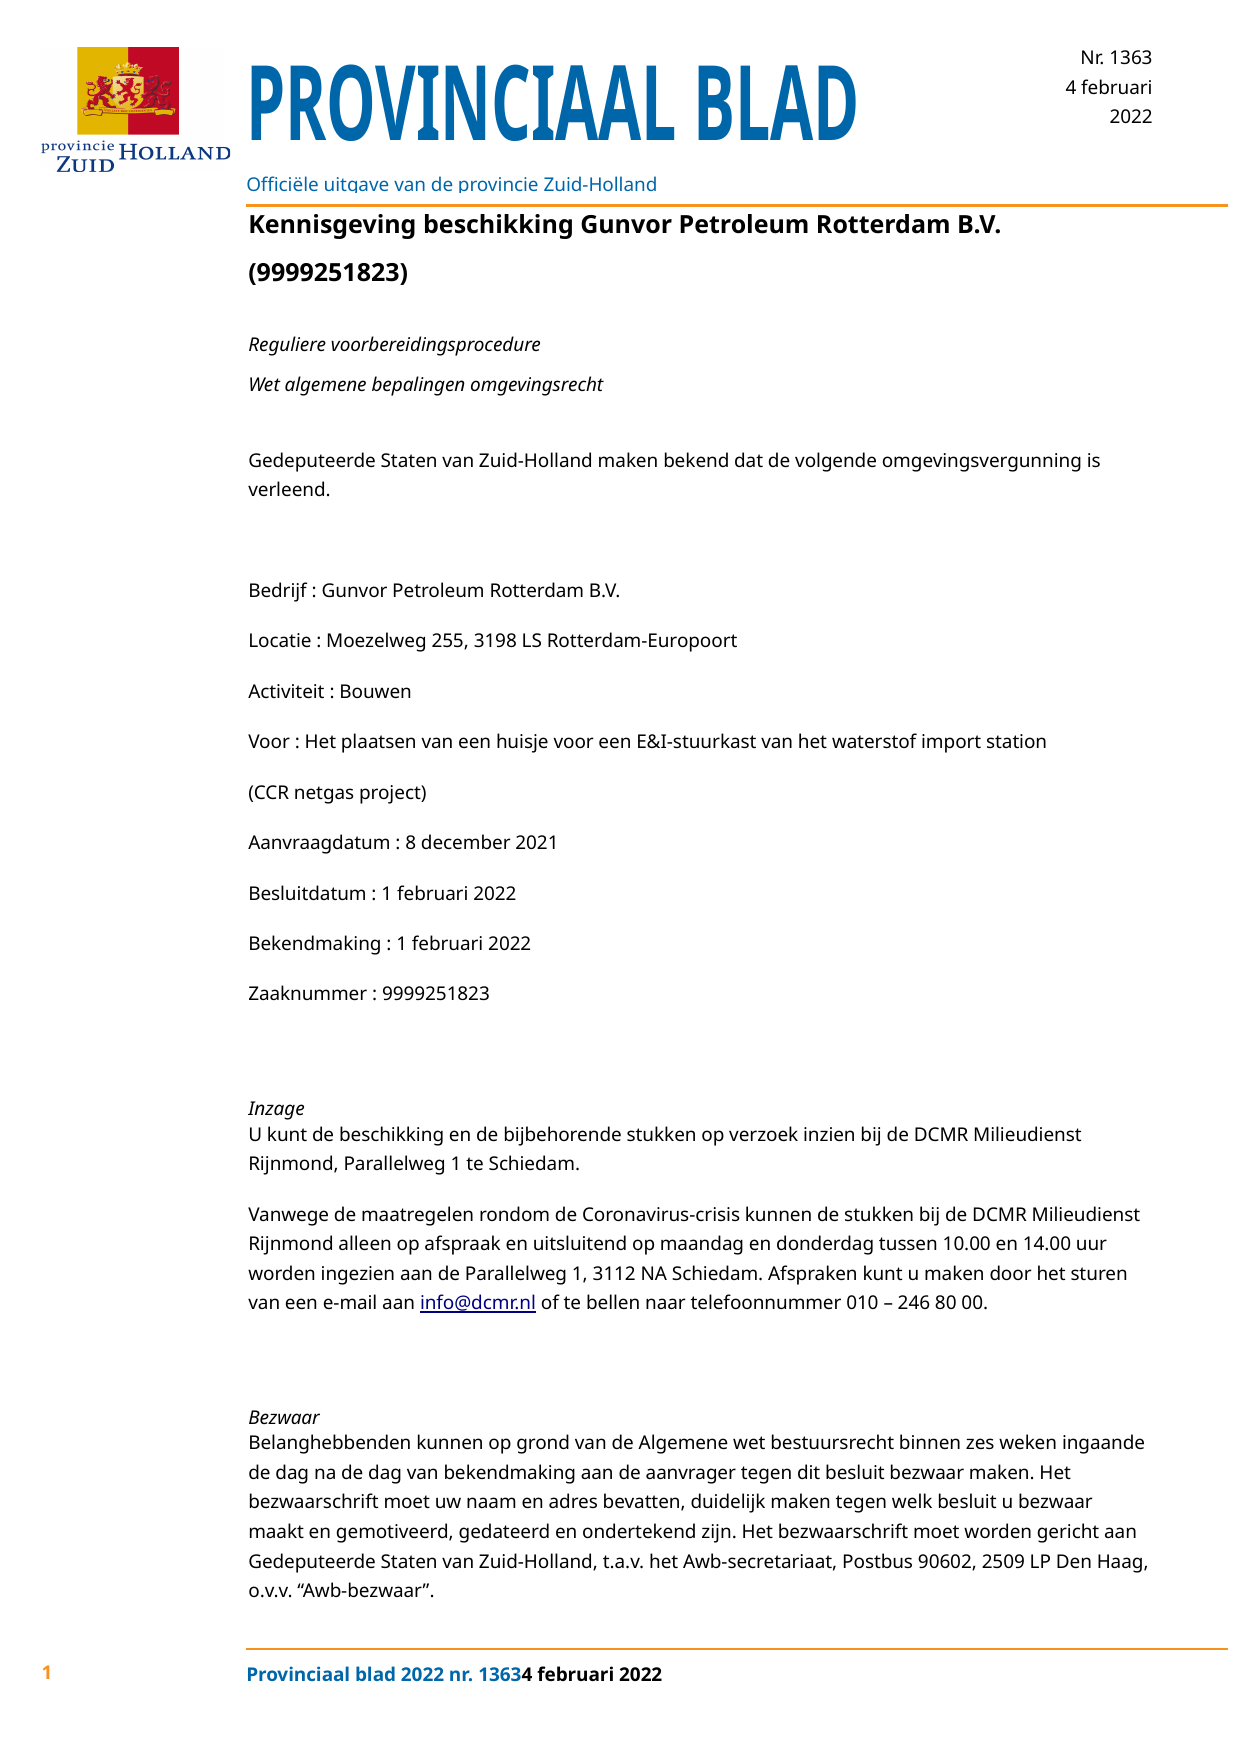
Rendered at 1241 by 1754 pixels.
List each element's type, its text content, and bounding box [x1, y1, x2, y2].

text (CCR netgas project) [248, 779, 1152, 805]
text Zaaknummer : 9999251823 [248, 981, 1152, 1006]
text Inzage [248, 1095, 1152, 1121]
text Locatie : Moezelweg 255, 3198 LS Rotterdam-Europoort [248, 628, 1152, 653]
text U kunt de beschikking en de bijbehorende stukken op verzoek inzien bij de DCMR Milieudienst Rijnmond, Parallelweg 1 te Schiedam. [248, 1121, 1152, 1176]
text Bezwaar [248, 1404, 1152, 1429]
text Aanvraagdatum : 8 december 2021 [248, 829, 1152, 855]
text Bedrijf : Gunvor Petroleum Rotterdam B.V. [248, 577, 1152, 603]
text Vanwege de maatregelen rondom de Coronavirus-crisis kunnen de stukken bij de DCMR Milieudienst Rijnmond alleen op afspraak en uitsluitend op maandag en donderdag tussen 10.00 en 14.00 uur worden ingezien aan de Parallelweg 1, 3112 NA Schiedam. Afspraken kunt u maken door het sturen van een e-mail aan info@dcmr.nl of te bellen naar telefoonnummer 010 – 246 80 00. [248, 1201, 1152, 1315]
text Activiteit : Bouwen [248, 678, 1152, 704]
text Voor : Het plaatsen van een huisje voor een E&I-stuurkast van het waterstof import station [248, 728, 1152, 754]
text Reguliere voorbereidingsprocedure [248, 331, 1152, 357]
text Gedeputeerde Staten van Zuid-Holland maken bekend dat de volgende omgevingsvergunning is verleend. [248, 447, 1152, 502]
text Kennisgeving beschikking Gunvor Petroleum Rotterdam B.V. (9999251823) [248, 207, 1152, 288]
text Wet algemene bepalingen omgevingsrecht [248, 371, 1152, 396]
text Besluitdatum : 1 februari 2022 [248, 880, 1152, 906]
picture [41, 47, 231, 172]
text Belanghebbenden kunnen op grond van de Algemene wet bestuursrecht binnen zes weken ingaande de dag na de dag van bekendmaking aan de aanvrager tegen dit besluit bezwaar maken. Het bezwaarschrift moet uw naam en adres bevatten, duidelijk maken tegen welk besluit u bezwaar maakt en gemotiveerd, gedateerd en ondertekend zijn. Het bezwaarschrift moet worden gericht aan Gedeputeerde Staten van Zuid-Holland, t.a.v. het Awb-secretariaat, Postbus 90602, 2509 LP Den Haag, o.v.v. “Awb-bezwaar”. [248, 1429, 1152, 1603]
text Bekendmaking : 1 februari 2022 [248, 930, 1152, 956]
